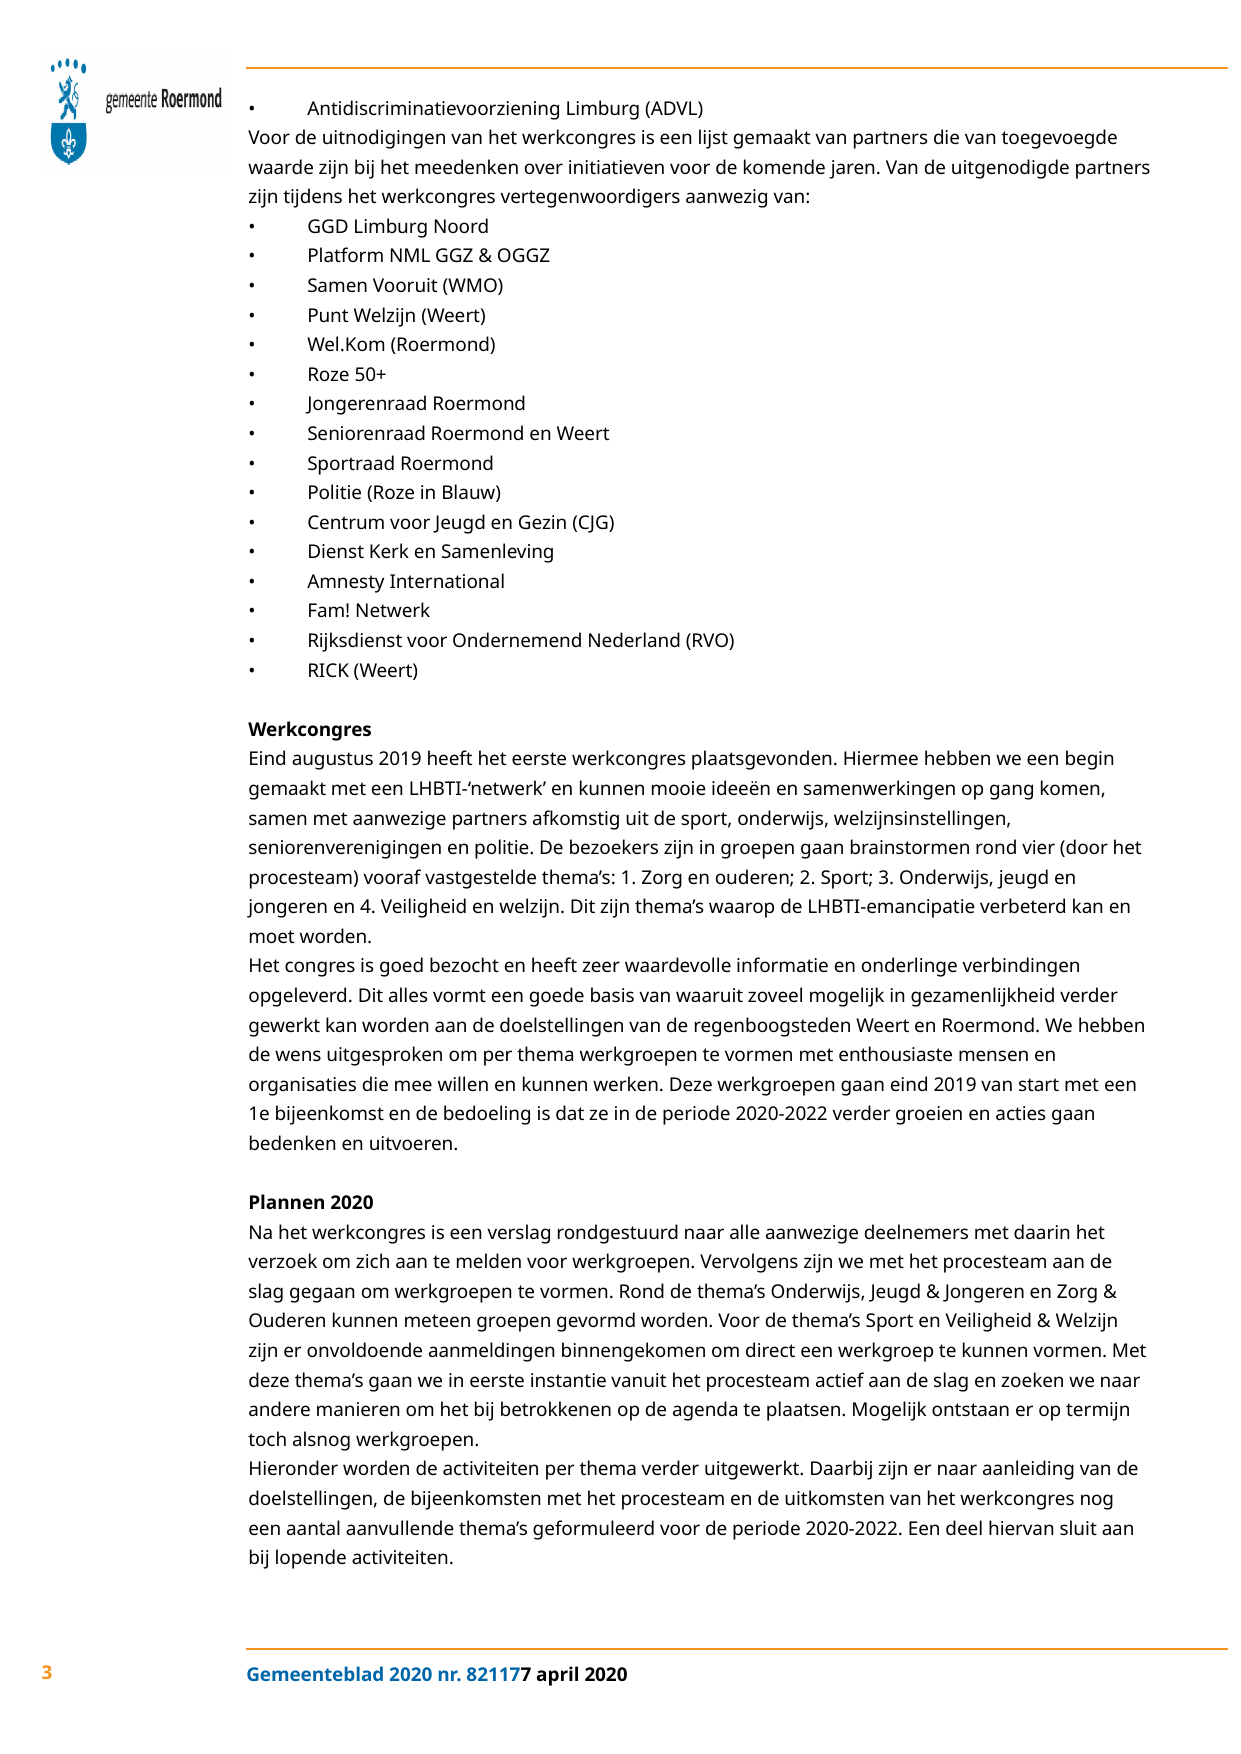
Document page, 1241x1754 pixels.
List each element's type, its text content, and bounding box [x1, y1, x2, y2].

list Roze 50+ [248, 361, 1152, 387]
list Amnesty International [248, 568, 1152, 594]
text Na het werkcongres is een verslag rondgestuurd naar alle aanwezige deelnemers met daarin het verzoek om zich aan te melden voor werkgroepen. Vervolgens zijn we met het procesteam aan de slag gegaan om werkgroepen te vormen. Rond de thema’s Onderwijs, Jeugd & Jongeren en Zorg & Ouderen kunnen meteen groepen gevormd worden. Voor de thema’s Sport en Veiligheid & Welzijn zijn er onvoldoende aanmeldingen binnengekomen om direct een werkgroep te kunnen vormen. Met deze thema’s gaan we in eerste instantie vanuit het procesteam actief aan de slag en zoeken we naar andere manieren om het bij betrokkenen op de agenda te plaatsen. Mogelijk ontstaan er op termijn toch alsnog werkgroepen. [248, 1219, 1152, 1452]
list Punt Welzijn (Weert) [248, 302, 1152, 328]
text Eind augustus 2019 heeft het eerste werkcongres plaatsgevonden. Hiermee hebben we een begin gemaakt met een LHBTI-‘netwerk’ en kunnen mooie ideeën en samenwerkingen op gang komen, samen met aanwezige partners afkomstig uit de sport, onderwijs, welzijnsinstellingen, seniorenverenigingen en politie. De bezoekers zijn in groepen gaan brainstormen rond vier (door het procesteam) vooraf vastgestelde thema’s: 1. Zorg en ouderen; 2. Sport; 3. Onderwijs, jeugd en jongeren en 4. Veiligheid en welzijn. Dit zijn thema’s waarop de LHBTI-emancipatie verbeterd kan en moet worden. [248, 746, 1152, 949]
text Werkcongres [248, 716, 1152, 742]
picture [41, 47, 231, 172]
list GGD Limburg Noord [248, 213, 1152, 239]
text Het congres is goed bezocht en heeft zeer waardevolle informatie en onderlinge verbindingen opgeleverd. Dit alles vormt een goede basis van waaruit zoveel mogelijk in gezamenlijkheid verder gewerkt kan worden aan de doelstellingen van de regenboogsteden Weert en Roermond. We hebben de wens uitgesproken om per thema werkgroepen te vormen met enthousiaste mensen en organisaties die mee willen en kunnen werken. Deze werkgroepen gaan eind 2019 van start met een 1e bijeenkomst en de bedoeling is dat ze in de periode 2020-2022 verder groeien en acties gaan bedenken en uitvoeren. [248, 953, 1152, 1156]
text Plannen 2020 [248, 1189, 1152, 1215]
list RICK (Weert) [248, 657, 1152, 683]
list Wel.Kom (Roermond) [248, 331, 1152, 357]
list Samen Vooruit (WMO) [248, 272, 1152, 298]
list Antidiscriminatievoorziening Limburg (ADVL) [248, 95, 1152, 121]
list Sportraad Roermond [248, 450, 1152, 476]
list Centrum voor Jeugd en Gezin (CJG) [248, 509, 1152, 535]
list Jongerenraad Roermond [248, 391, 1152, 416]
text Hieronder worden de activiteiten per thema verder uitgewerkt. Daarbij zijn er naar aanleiding van de doelstellingen, de bijeenkomsten met het procesteam en de uitkomsten van het werkcongres nog een aantal aanvullende thema’s geformuleerd voor de periode 2020-2022. Een deel hiervan sluit aan bij lopende activiteiten. [248, 1456, 1152, 1570]
list Seniorenraad Roermond en Weert [248, 420, 1152, 446]
text Voor de uitnodigingen van het werkcongres is een lijst gemaakt van partners die van toegevoegde waarde zijn bij het meedenken over initiatieven voor de komende jaren. Van de uitgenodigde partners zijn tijdens het werkcongres vertegenwoordigers aanwezig van: [248, 124, 1152, 209]
list Politie (Roze in Blauw) [248, 479, 1152, 505]
list Fam! Netwerk [248, 598, 1152, 623]
list Dienst Kerk en Samenleving [248, 538, 1152, 564]
list Platform NML GGZ & OGGZ [248, 243, 1152, 268]
list Rijksdienst voor Ondernemend Nederland (RVO) [248, 627, 1152, 653]
